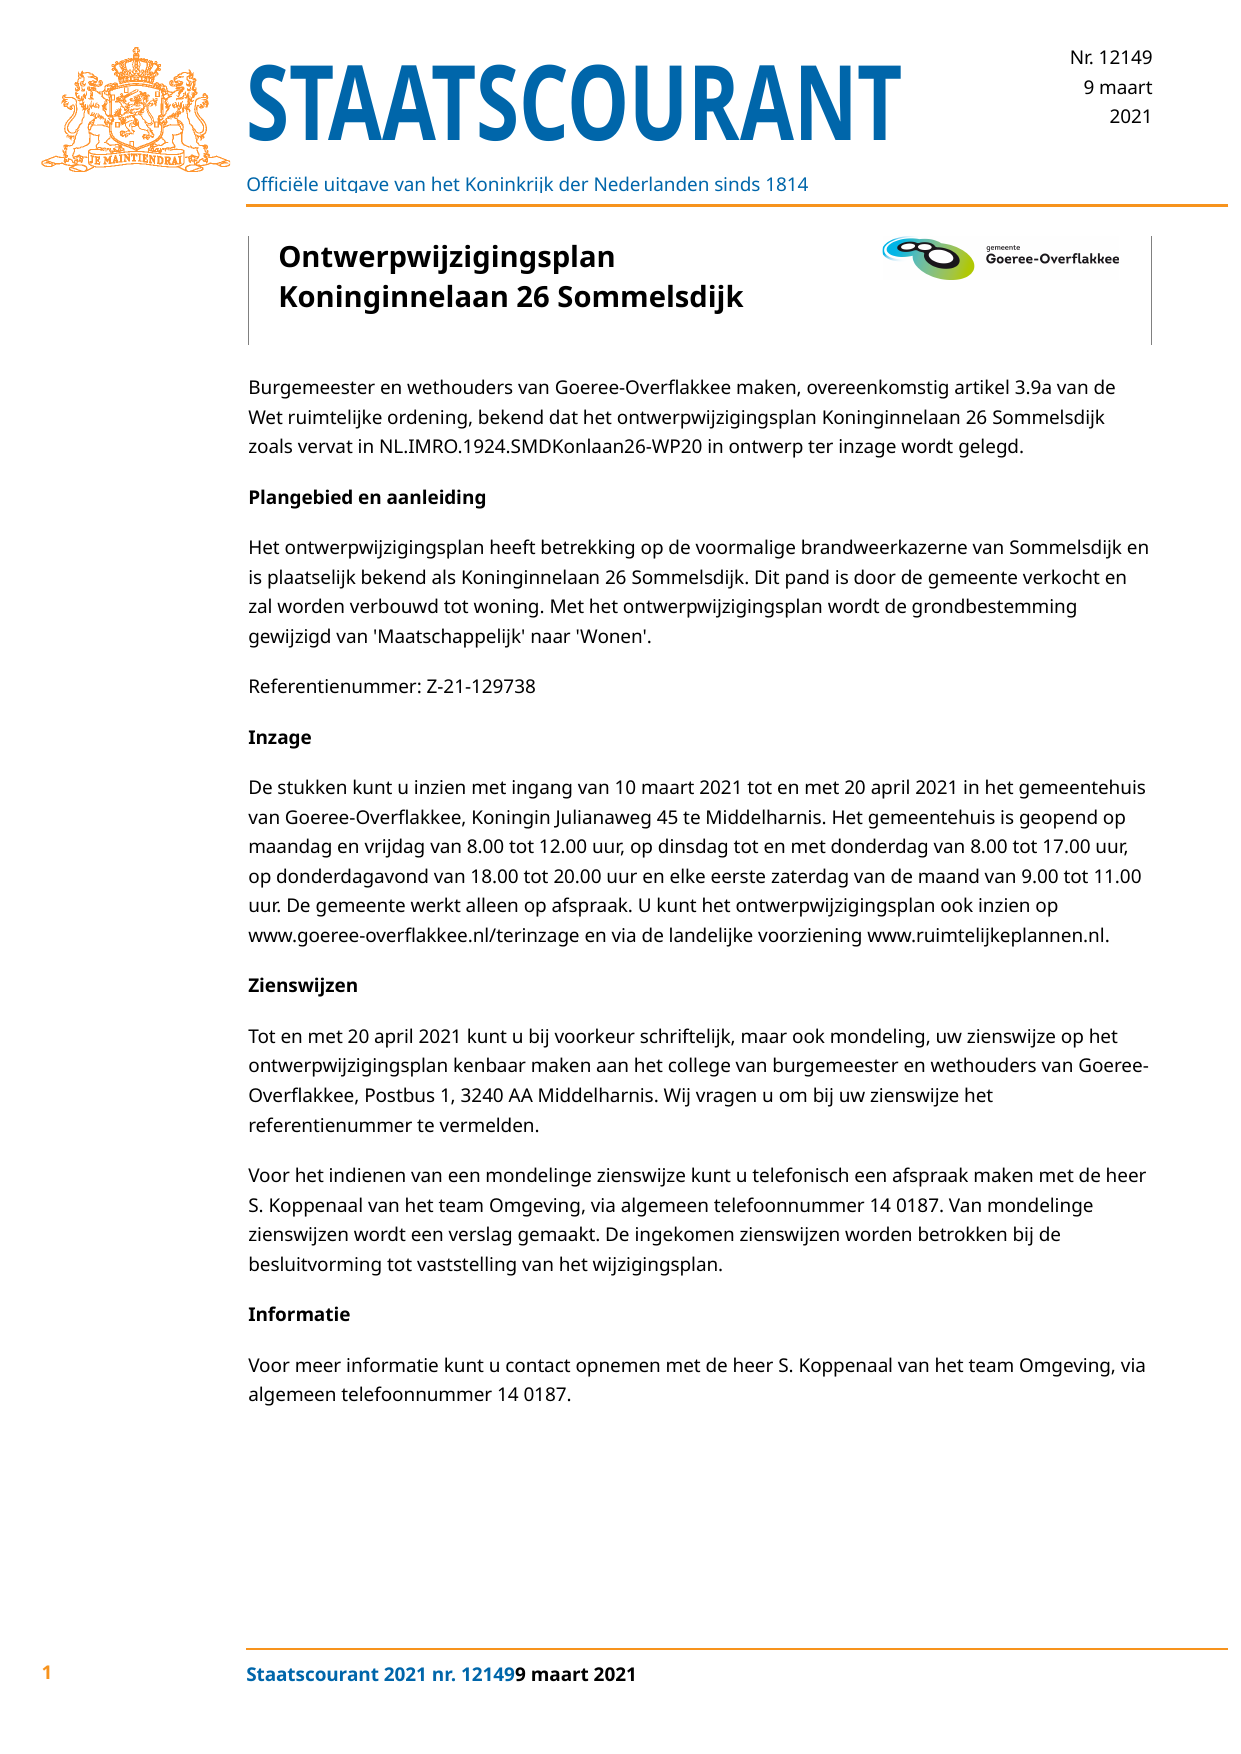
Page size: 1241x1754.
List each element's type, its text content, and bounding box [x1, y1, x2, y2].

text Tot en met 20 april 2021 kunt u bij voorkeur schriftelijk, maar ook mondeling, uw zienswijze op het ontwerpwijzigingsplan kenbaar maken aan het college van burgemeester en wethouders van Goeree-Overflakkee, Postbus 1, 3240 AA Middelharnis. Wij vragen u om bij uw zienswijze het referentienummer te vermelden. [248, 1023, 1152, 1137]
text Plangebied en aanleiding [248, 484, 1152, 509]
text De stukken kunt u inzien met ingang van 10 maart 2021 tot en met 20 april 2021 in het gemeentehuis van Goeree-Overflakkee, Koningin Julianaweg 45 te Middelharnis. Het gemeentehuis is geopend op maandag en vrijdag van 8.00 tot 12.00 uur, op dinsdag tot en met donderdag van 8.00 tot 17.00 uur, op donderdagavond van 18.00 tot 20.00 uur en elke eerste zaterdag van de maand van 9.00 tot 11.00 uur. De gemeente werkt alleen op afspraak. U kunt het ontwerpwijzigingsplan ook inzien op www.goeree-overflakkee.nl/terinzage en via de landelijke voorziening www.ruimtelijkeplannen.nl. [248, 774, 1152, 948]
table_header Ontwerpwijzigingsplan Koninginnelaan 26 Sommelsdijk [249, 236, 850, 345]
text Referentienummer: Z-21-129738 [248, 673, 1152, 699]
text Inzage [248, 724, 1152, 749]
picture [882, 236, 1119, 280]
text Het ontwerpwijzigingsplan heeft betrekking op de voormalige brandweerkazerne van Sommelsdijk en is plaatselijk bekend als Koninginnelaan 26 Sommelsdijk. Dit pand is door de gemeente verkocht en zal worden verbouwd tot woning. Met het ontwerpwijzigingsplan wordt de grondbestemming gewijzigd van 'Maatschappelijk' naar 'Wonen'. [248, 534, 1152, 649]
text Voor het indienen van een mondelinge zienswijze kunt u telefonisch een afspraak maken met de heer S. Koppenaal van het team Omgeving, via algemeen telefoonnummer 14 0187. Van mondelinge zienswijzen wordt een verslag gemaakt. De ingekomen zienswijzen worden betrokken bij de besluitvorming tot vaststelling van het wijzigingsplan. [248, 1162, 1152, 1277]
text Zienswijzen [248, 973, 1152, 998]
text Informatie [248, 1301, 1152, 1327]
text Burgemeester en wethouders van Goeree-Overflakkee maken, overeenkomstig artikel 3.9a van de Wet ruimtelijke ordening, bekend dat het ontwerpwijzigingsplan Koninginnelaan 26 Sommelsdijk zoals vervat in NL.IMRO.1924.SMDKonlaan26-WP20 in ontwerp ter inzage wordt gelegd. [248, 374, 1152, 459]
text Voor meer informatie kunt u contact opnemen met de heer S. Koppenaal van het team Omgeving, via algemeen telefoonnummer 14 0187. [248, 1352, 1152, 1407]
picture [41, 47, 231, 172]
table_header [850, 236, 1151, 345]
